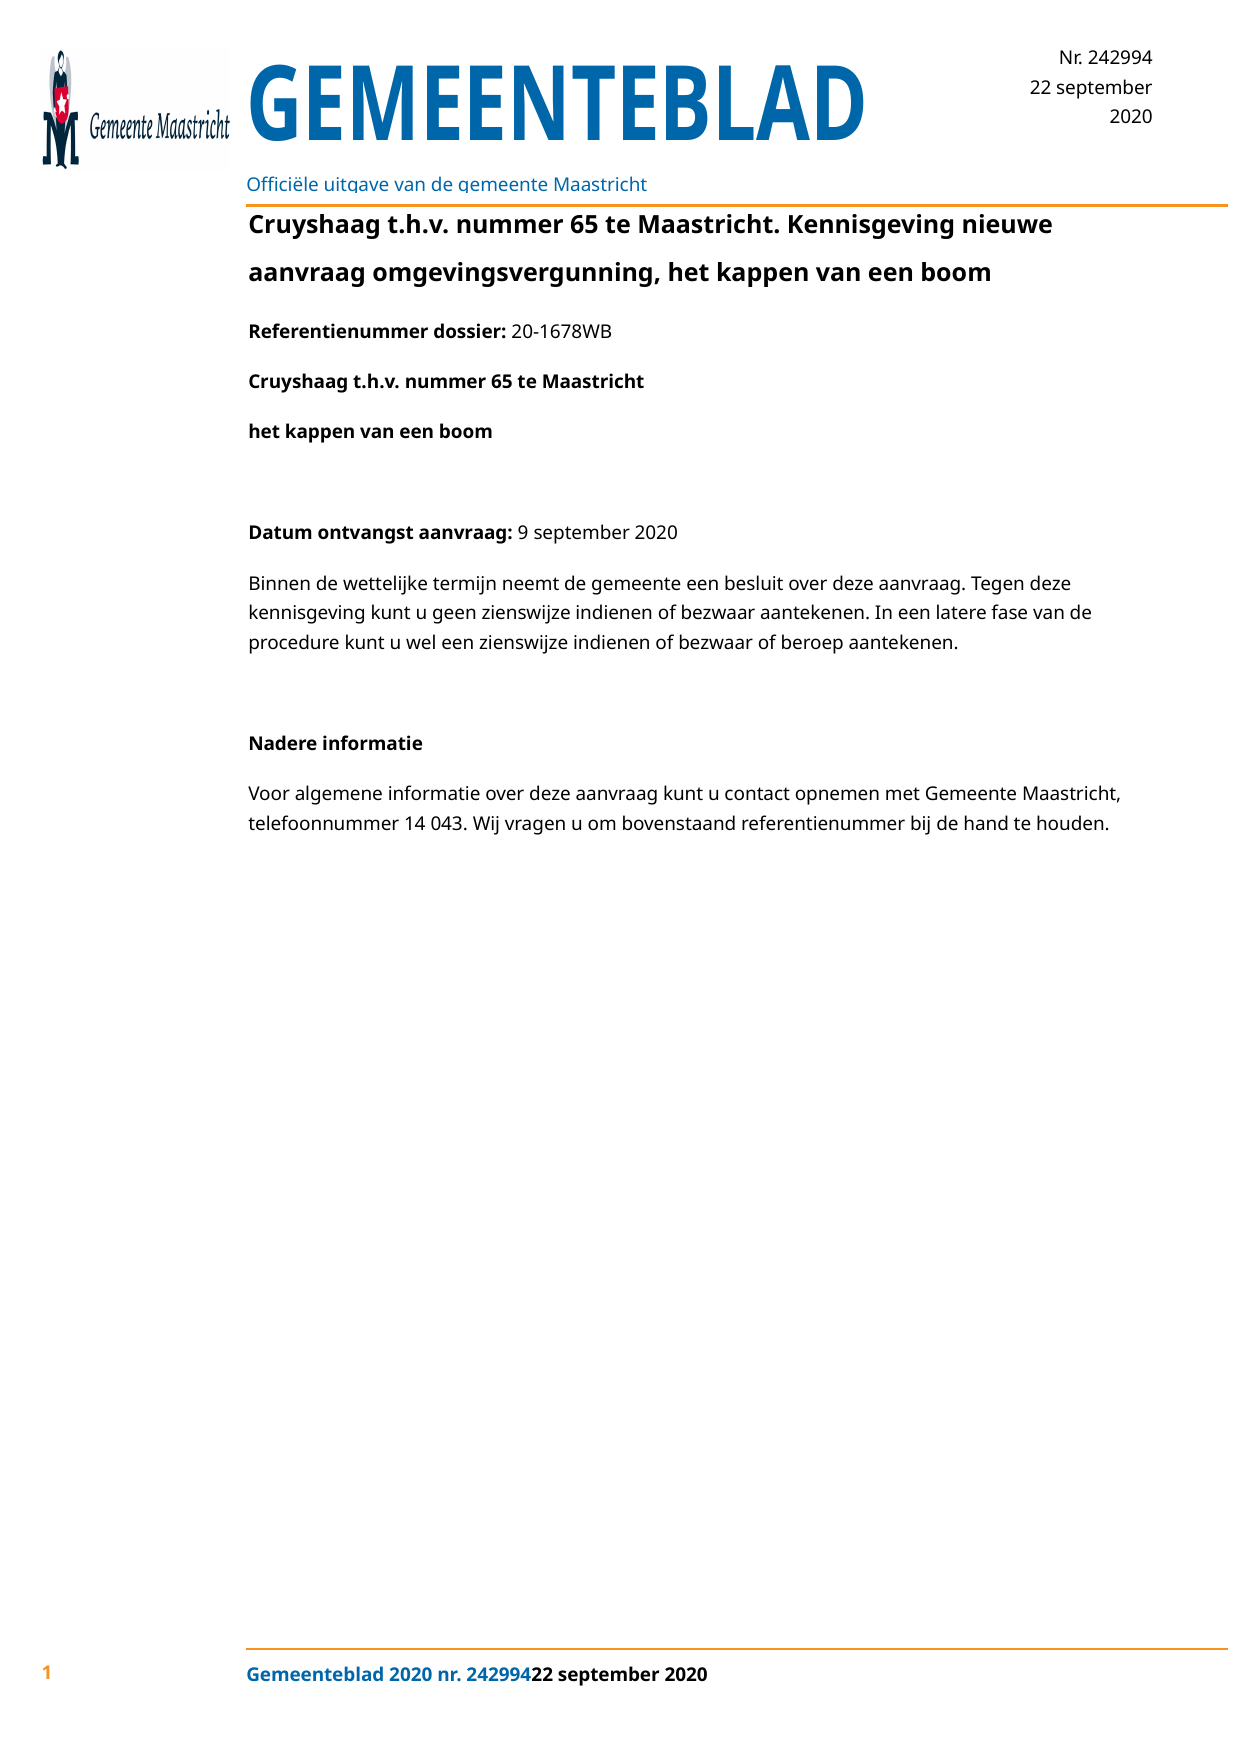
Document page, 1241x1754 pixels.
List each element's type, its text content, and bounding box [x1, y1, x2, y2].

text het kappen van een boom [248, 419, 1152, 444]
text Datum ontvangst aanvraag: 9 september 2020 [248, 519, 1152, 545]
text Cruyshaag t.h.v. nummer 65 te Maastricht. Kennisgeving nieuwe aanvraag omgevingsvergunning, het kappen van een boom [248, 207, 1152, 288]
text Nadere informatie [248, 730, 1152, 756]
text Voor algemene informatie over deze aanvraag kunt u contact opnemen met Gemeente Maastricht, telefoonnummer 14 043. Wij vragen u om bovenstaand referentienummer bij de hand te houden. [248, 780, 1152, 836]
text Referentienummer dossier: 20-1678WB [248, 318, 1152, 344]
text Cruyshaag t.h.v. nummer 65 te Maastricht [248, 368, 1152, 394]
text Binnen de wettelijke termijn neemt de gemeente een besluit over deze aanvraag. Tegen deze kennisgeving kunt u geen zienswijze indienen of bezwaar aantekenen. In een latere fase van de procedure kunt u wel een zienswijze indienen of bezwaar of beroep aantekenen. [248, 570, 1152, 655]
picture [41, 47, 231, 172]
